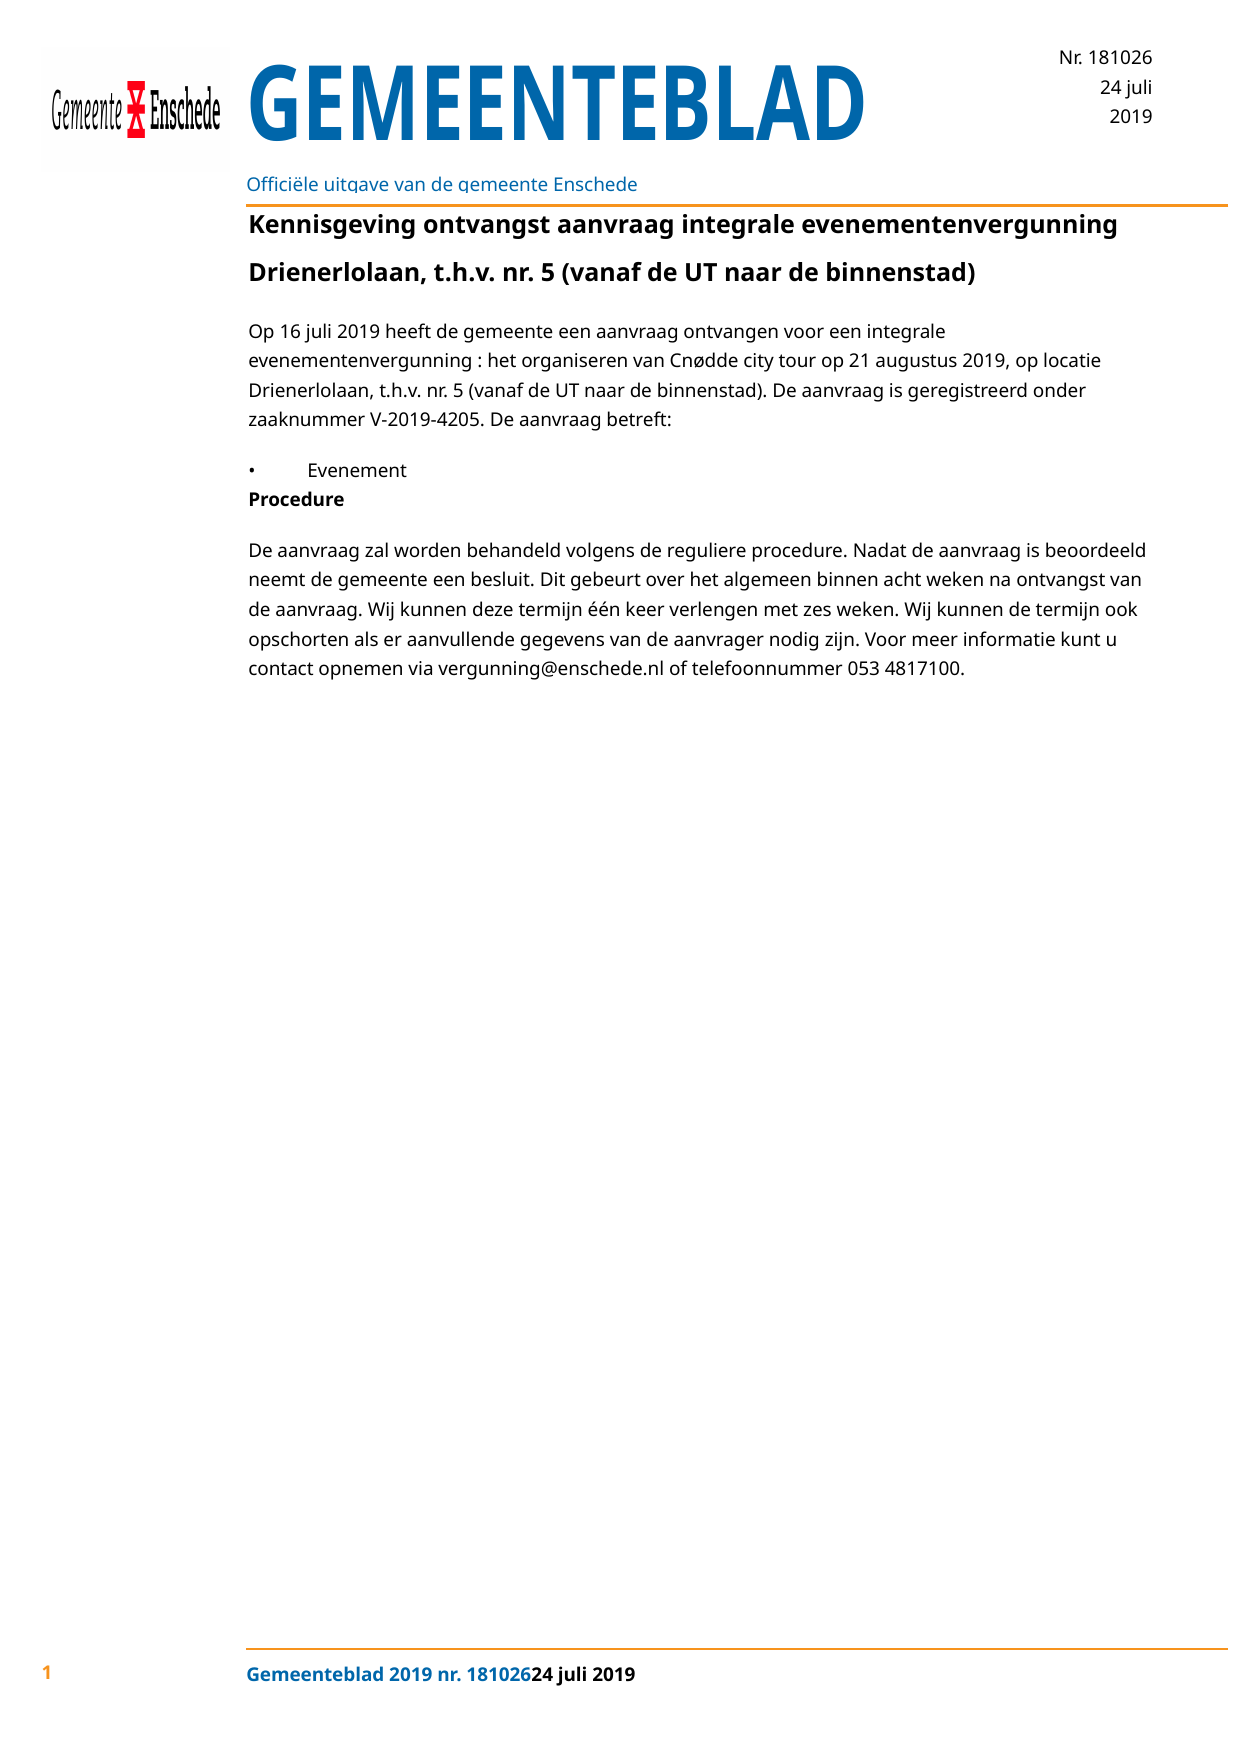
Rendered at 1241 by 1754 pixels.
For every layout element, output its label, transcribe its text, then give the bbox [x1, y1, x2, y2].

text Procedure [248, 487, 1152, 512]
text Kennisgeving ontvangst aanvraag integrale evenementenvergunning Drienerlolaan, t.h.v. nr. 5 (vanaf de UT naar de binnenstad) [248, 207, 1152, 288]
list Evenement [248, 457, 1152, 483]
picture [41, 47, 231, 172]
text Op 16 juli 2019 heeft de gemeente een aanvraag ontvangen voor een integrale evenementenvergunning : het organiseren van Cnødde city tour op 21 augustus 2019, op locatie Drienerlolaan, t.h.v. nr. 5 (vanaf de UT naar de binnenstad). De aanvraag is geregistreerd onder zaaknummer V-2019-4205. De aanvraag betreft: [248, 318, 1152, 432]
text De aanvraag zal worden behandeld volgens de reguliere procedure. Nadat de aanvraag is beoordeeld neemt de gemeente een besluit. Dit gebeurt over het algemeen binnen acht weken na ontvangst van de aanvraag. Wij kunnen deze termijn één keer verlengen met zes weken. Wij kunnen de termijn ook opschorten als er aanvullende gegevens van de aanvrager nodig zijn. Voor meer informatie kunt u contact opnemen via vergunning@enschede.nl of telefoonnummer 053 4817100. [248, 537, 1152, 681]
